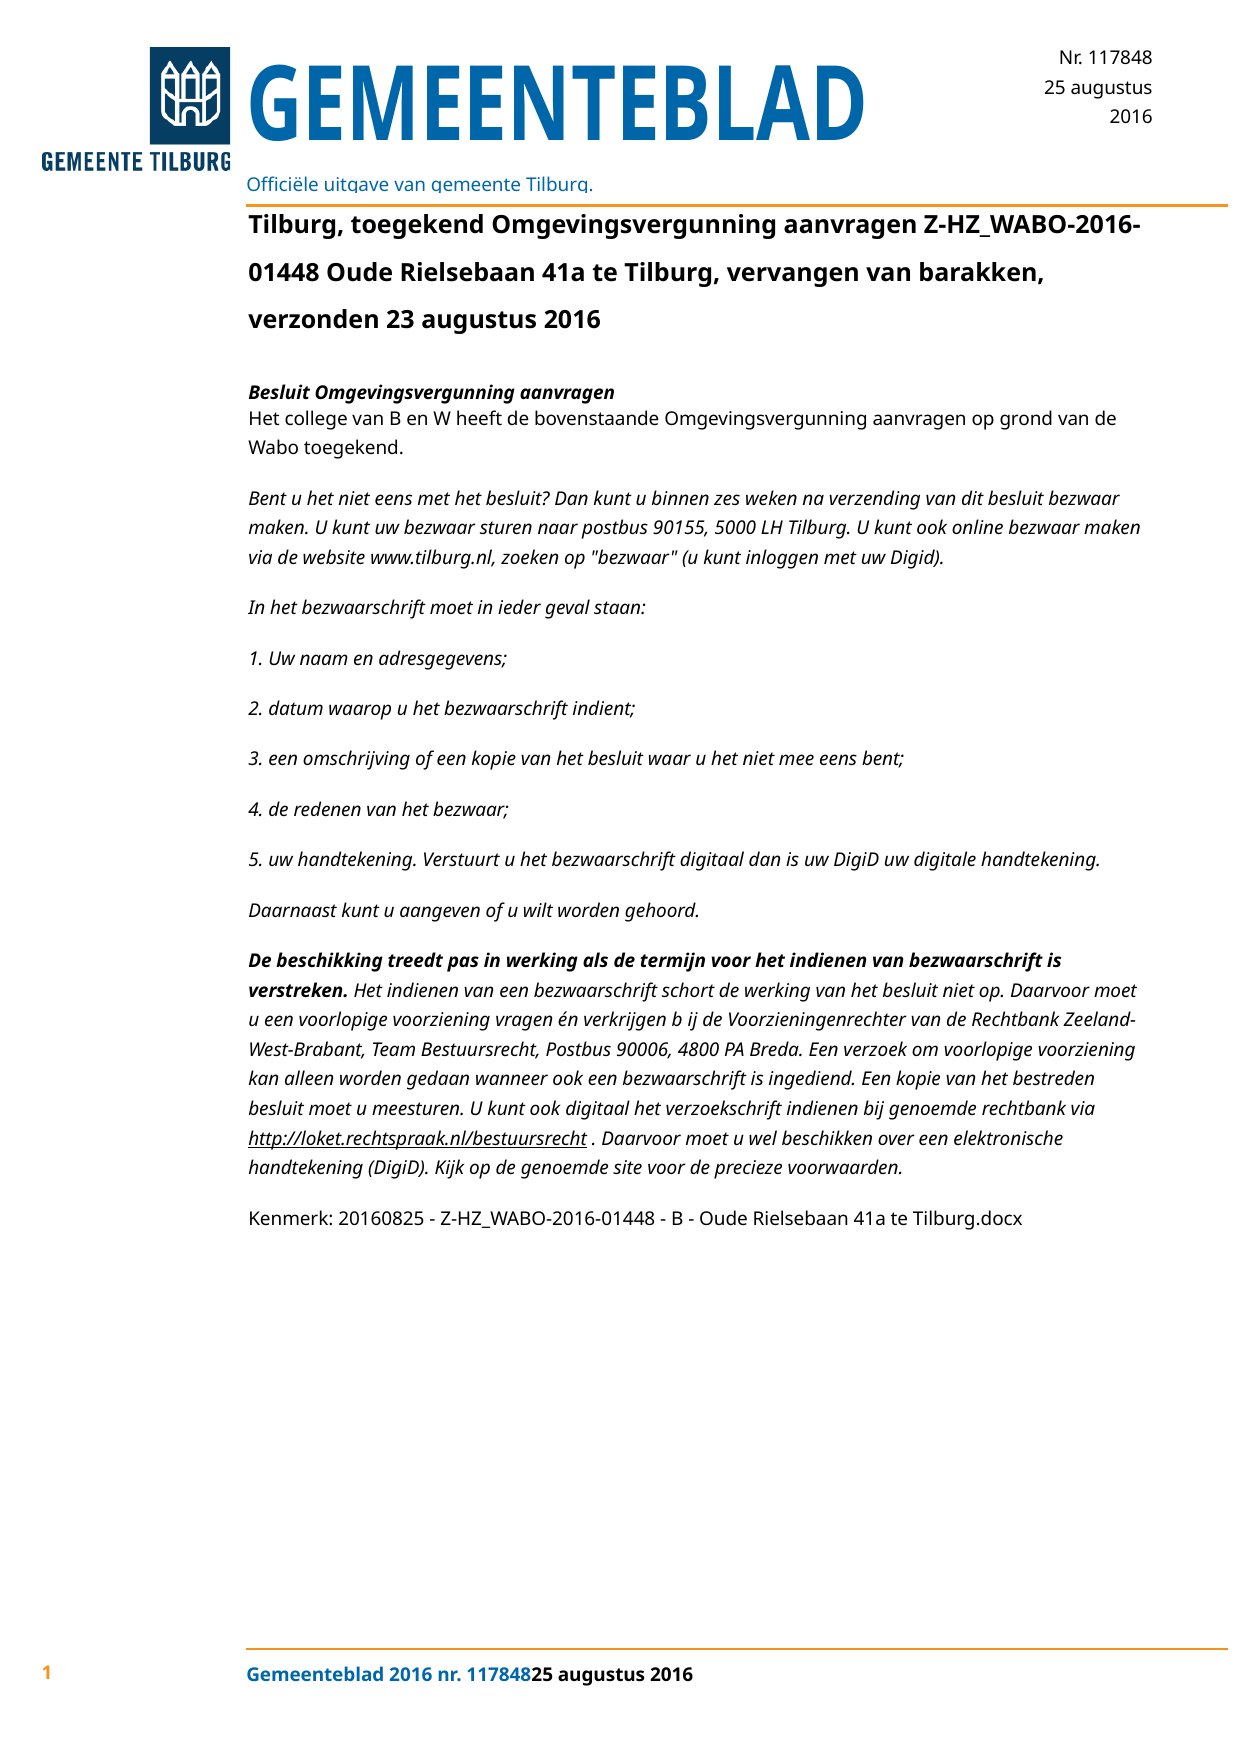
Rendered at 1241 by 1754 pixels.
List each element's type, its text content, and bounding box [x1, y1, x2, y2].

text Het college van B en W heeft de bovenstaande Omgevingsvergunning aanvragen op grond van de Wabo toegekend. [248, 405, 1152, 460]
text Kenmerk: 20160825 - Z-HZ_WABO-2016-01448 - B - Oude Rielsebaan 41a te Tilburg.docx [248, 1205, 1152, 1231]
text 1. Uw naam en adresgegevens; [248, 645, 1152, 671]
text 3. een omschrijving of een kopie van het besluit waar u het niet mee eens bent; [248, 746, 1152, 771]
text Besluit Omgevingsvergunning aanvragen [248, 379, 1152, 405]
picture [41, 47, 231, 172]
text Daarnaast kunt u aangeven of u wilt worden gehoord. [248, 897, 1152, 923]
text Tilburg, toegekend Omgevingsvergunning aanvragen Z-HZ_WABO-2016-01448 Oude Rielsebaan 41a te Tilburg, vervangen van barakken, verzonden 23 augustus 2016 [248, 207, 1152, 336]
text 5. uw handtekening. Verstuurt u het bezwaarschrift digitaal dan is uw DigiD uw digitale handtekening. [248, 846, 1152, 872]
text De beschikking treedt pas in werking als de termijn voor het indienen van bezwaarschrift is verstreken. Het indienen van een bezwaarschrift schort de werking van het besluit niet op. Daarvoor moet u een voorlopige voorziening vragen én verkrijgen b ij de Voorzieningenrechter van de Rechtbank Zeeland-West-Brabant, Team Bestuursrecht, Postbus 90006, 4800 PA Breda. Een verzoek om voorlopige voorziening kan alleen worden gedaan wanneer ook een bezwaarschrift is ingediend. Een kopie van het bestreden besluit moet u meesturen. U kunt ook digitaal het verzoekschrift indienen bij genoemde rechtbank via http://loket.rechtspraak.nl/bestuursrecht . Daarvoor moet u wel beschikken over een elektronische handtekening (DigiD). Kijk op de genoemde site voor de precieze voorwaarden. [248, 947, 1152, 1180]
text Bent u het niet eens met het besluit? Dan kunt u binnen zes weken na verzending van dit besluit bezwaar maken. U kunt uw bezwaar sturen naar postbus 90155, 5000 LH Tilburg. U kunt ook online bezwaar maken via de website www.tilburg.nl, zoeken op "bezwaar" (u kunt inloggen met uw Digid). [248, 485, 1152, 570]
text 4. de redenen van het bezwaar; [248, 796, 1152, 822]
text 2. datum waarop u het bezwaarschrift indient; [248, 695, 1152, 721]
text In het bezwaarschrift moet in ieder geval staan: [248, 594, 1152, 620]
